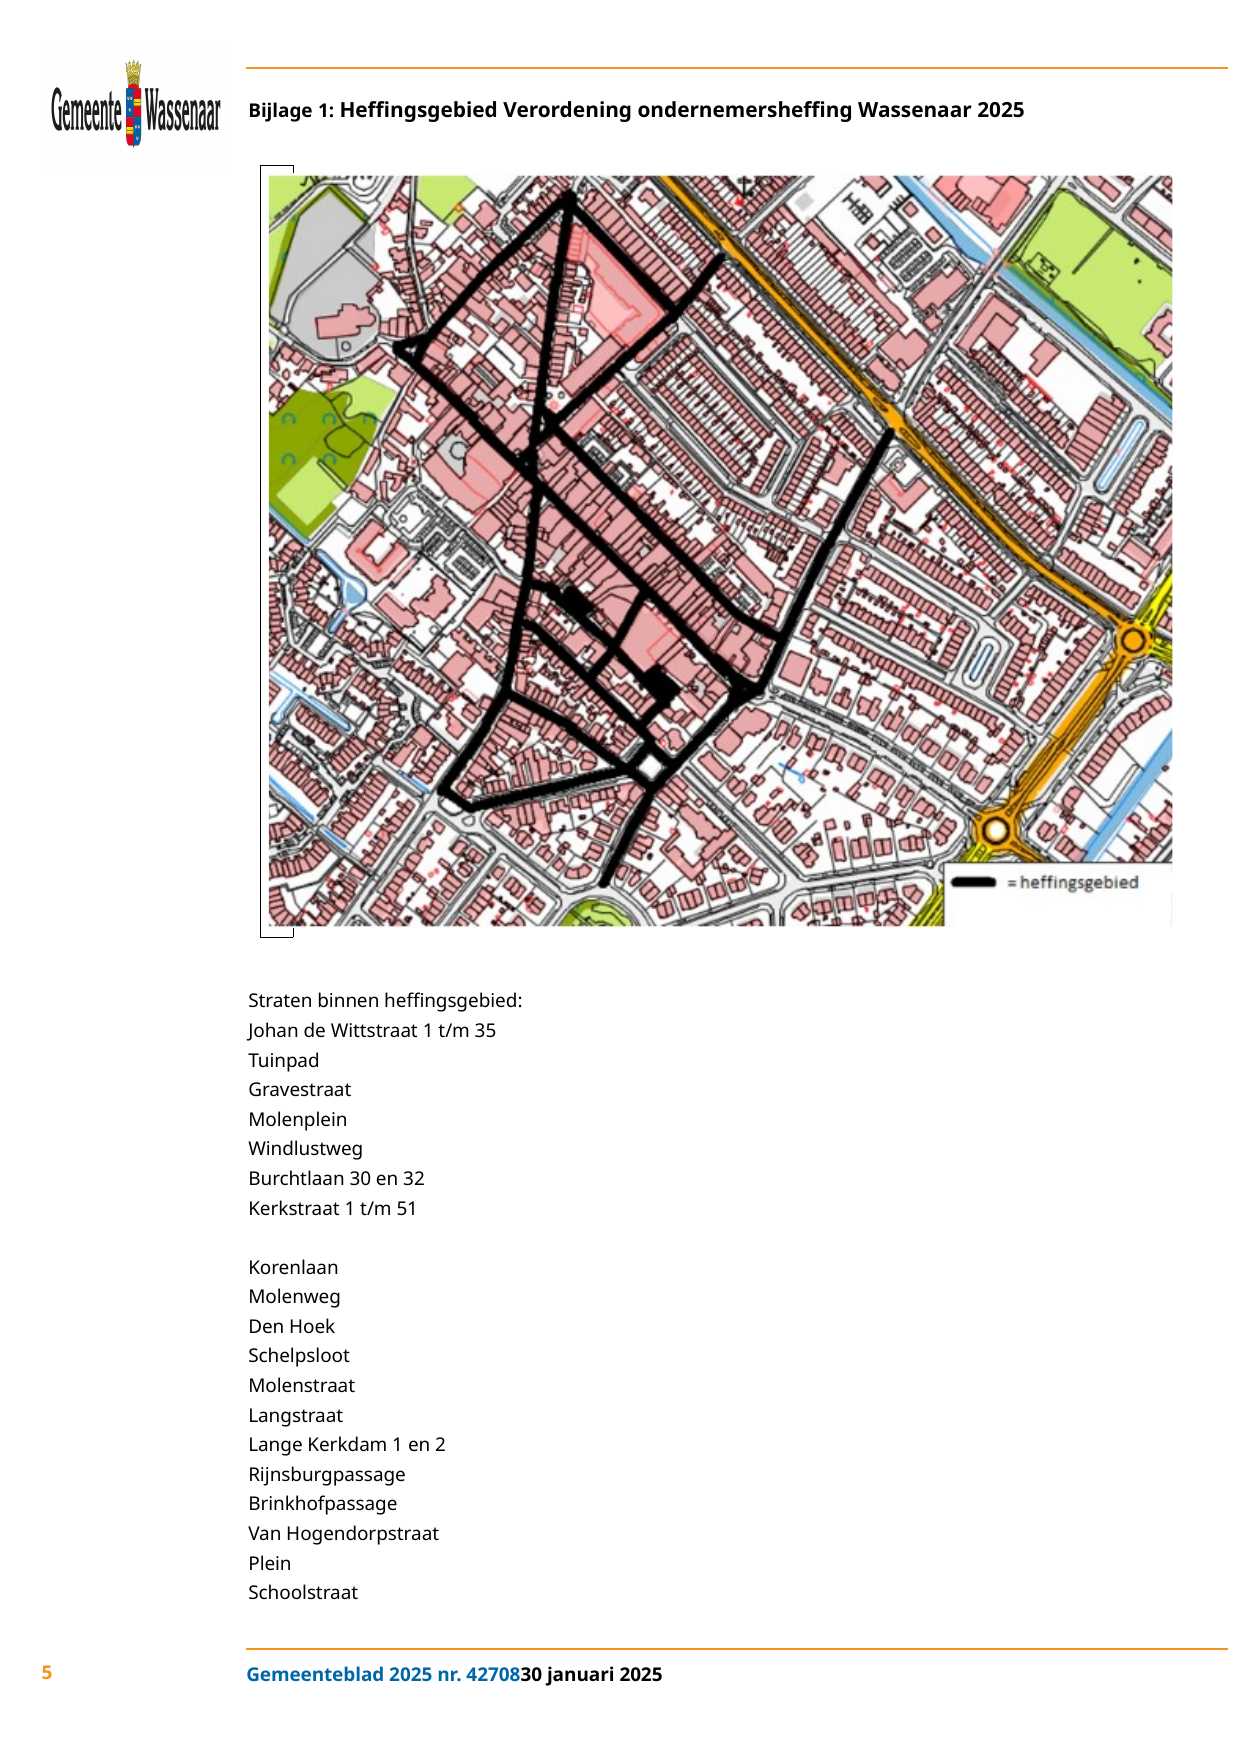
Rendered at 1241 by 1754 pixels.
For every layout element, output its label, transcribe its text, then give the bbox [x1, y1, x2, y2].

text Lange Kerkdam 1 en 2 [248, 1431, 1152, 1457]
text Schelpsloot [248, 1343, 1152, 1368]
text Molenplein [248, 1106, 1152, 1132]
text Van Hogendorpstraat [248, 1520, 1152, 1546]
picture [41, 47, 231, 172]
text Rijnsburgpassage [248, 1461, 1152, 1487]
text Kerkstraat 1 t/m 51 [248, 1195, 1152, 1221]
text Molenweg [248, 1283, 1152, 1309]
text Johan de Wittstraat 1 t/m 35 [248, 1017, 1152, 1043]
text Korenlaan [248, 1254, 1152, 1280]
text Tuinpad [248, 1047, 1152, 1073]
text Windlustweg [248, 1136, 1152, 1161]
text Langstraat [248, 1402, 1152, 1428]
text Den Hoek [248, 1313, 1152, 1339]
picture [268, 173, 1173, 928]
text Burchtlaan 30 en 32 [248, 1165, 1152, 1191]
text Gravestraat [248, 1076, 1152, 1102]
text Brinkhofpassage [248, 1491, 1152, 1516]
text Bijlage 1: Heffingsgebied Verordening ondernemersheffing Wassenaar 2025 [248, 95, 1152, 123]
text Schoolstraat [248, 1579, 1152, 1605]
text Molenstraat [248, 1372, 1152, 1398]
text Straten binnen heffingsgebied: [248, 988, 1152, 1013]
text Plein [248, 1550, 1152, 1576]
